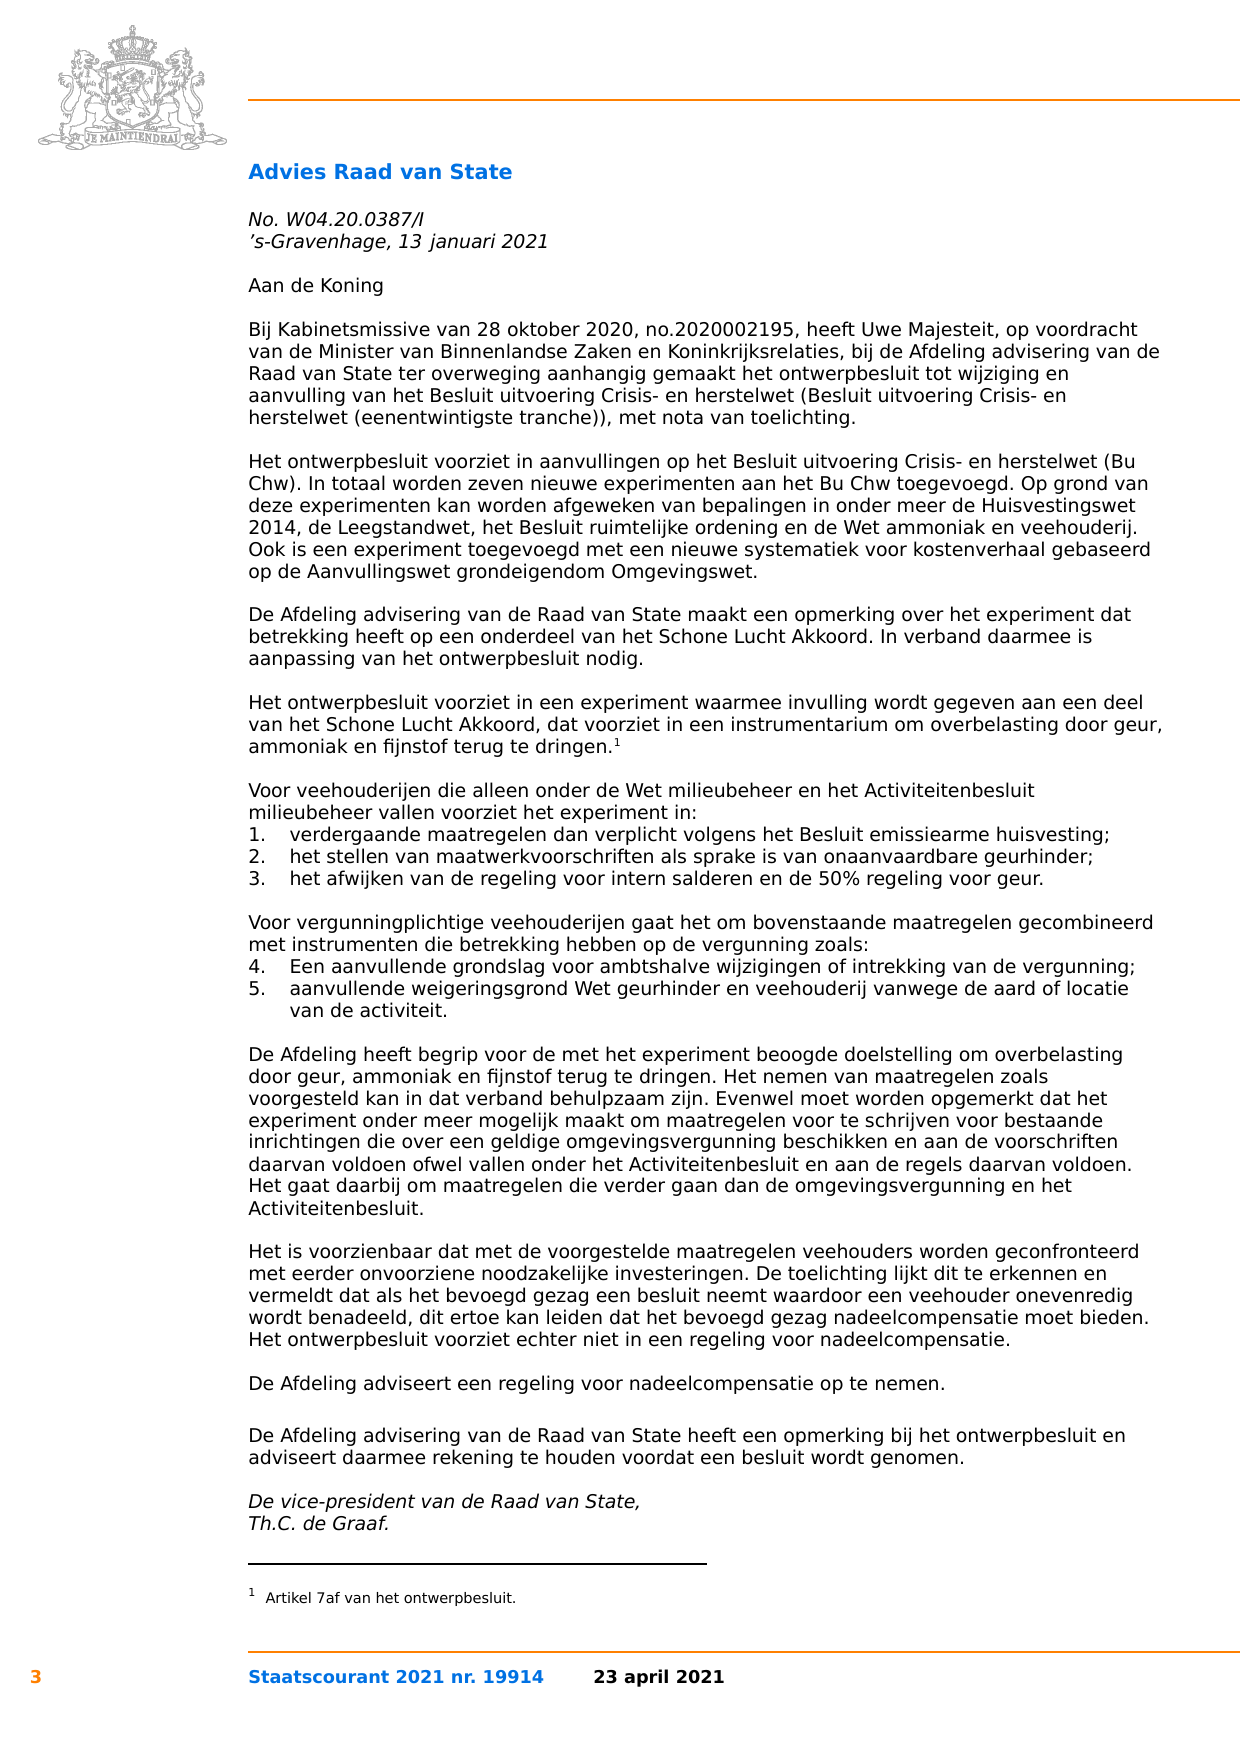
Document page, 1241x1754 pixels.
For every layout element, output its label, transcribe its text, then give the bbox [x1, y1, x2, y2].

subtitle Advies Raad van State [248, 160, 1163, 184]
text Aan de Koning [248, 275, 1163, 297]
text 3. het afwijken van de regeling voor intern salderen en de 50% regeling voor geur. [248, 868, 1163, 890]
text Het is voorzienbaar dat met de voorgestelde maatregelen veehouders worden geconfronteerd met eerder onvoorziene noodzakelijke investeringen. De toelichting lijkt dit te erkennen en vermeldt dat als het bevoegd gezag een besluit neemt waardoor een veehouder onevenredig wordt benadeeld, dit ertoe kan leiden dat het bevoegd gezag nadeelcompensatie moet bieden. Het ontwerpbesluit voorziet echter niet in een regeling voor nadeelcompensatie. [248, 1241, 1163, 1351]
text 1. verdergaande maatregelen dan verplicht volgens het Besluit emissiearme huisvesting; [248, 824, 1163, 846]
text Voor veehouderijen die alleen onder de Wet milieubeheer en het Activiteitenbesluit milieubeheer vallen voorziet het experiment in: [248, 780, 1163, 824]
text De Afdeling advisering van de Raad van State heeft een opmerking bij het ontwerpbesluit en adviseert daarmee rekening te houden voordat een besluit wordt genomen. [248, 1425, 1163, 1469]
text 5. aanvullende weigeringsgrond Wet geurhinder en veehouderij vanwege de aard of locatie van de activiteit. [248, 978, 1163, 1022]
text Het ontwerpbesluit voorziet in aanvullingen op het Besluit uitvoering Crisis- en herstelwet (Bu Chw). In totaal worden zeven nieuwe experimenten aan het Bu Chw toegevoegd. Op grond van deze experimenten kan worden afgeweken van bepalingen in onder meer de Huisvestingswet 2014, de Leegstandwet, het Besluit ruimtelijke ordening en de Wet ammoniak en veehouderij. Ook is een experiment toegevoegd met een nieuwe systematiek voor kostenverhaal gebaseerd op de Aanvullingswet grondeigendom Omgevingswet. [248, 451, 1163, 582]
text ’s-Gravenhage, 13 januari 2021 [248, 231, 1163, 253]
text De Afdeling advisering van de Raad van State maakt een opmerking over het experiment dat betrekking heeft op een onderdeel van het Schone Lucht Akkoord. In verband daarmee is aanpassing van het ontwerpbesluit nodig. [248, 604, 1163, 670]
text Artikel 7af van het ontwerpbesluit. [248, 1586, 1163, 1608]
text 2. het stellen van maatwerkvoorschriften als sprake is van onaanvaardbare geurhinder; [248, 846, 1163, 868]
text No. W04.20.0387/I [248, 209, 1163, 231]
text De vice-president van de Raad van State, Th.C. de Graaf. [248, 1491, 1163, 1535]
text 4. Een aanvullende grondslag voor ambtshalve wijzigingen of intrekking van de vergunning; [248, 956, 1163, 978]
text Het ontwerpbesluit voorziet in een experiment waarmee invulling wordt gegeven aan een deel van het Schone Lucht Akkoord, dat voorziet in een instrumentarium om overbelasting door geur, ammoniak en fijnstof terug te dringen. [248, 692, 1163, 758]
text Voor vergunningplichtige veehouderijen gaat het om bovenstaande maatregelen gecombineerd met instrumenten die betrekking hebben op de vergunning zoals: [248, 912, 1163, 956]
text Bij Kabinetsmissive van 28 oktober 2020, no.2020002195, heeft Uwe Majesteit, op voordracht van de Minister van Binnenlandse Zaken en Koninkrijksrelaties, bij de Afdeling advisering van de Raad van State ter overweging aanhangig gemaakt het ontwerpbesluit tot wijziging en aanvulling van het Besluit uitvoering Crisis- en herstelwet (Besluit uitvoering Crisis- en herstelwet (eenentwintigste tranche)), met nota van toelichting. [248, 319, 1163, 429]
picture [38, 25, 227, 150]
text De Afdeling adviseert een regeling voor nadeelcompensatie op te nemen. [248, 1373, 1163, 1395]
text De Afdeling heeft begrip voor de met het experiment beoogde doelstelling om overbelasting door geur, ammoniak en fijnstof terug te dringen. Het nemen van maatregelen zoals voorgesteld kan in dat verband behulpzaam zijn. Evenwel moet worden opgemerkt dat het experiment onder meer mogelijk maakt om maatregelen voor te schrijven voor bestaande inrichtingen die over een geldige omgevingsvergunning beschikken en aan de voorschriften daarvan voldoen ofwel vallen onder het Activiteitenbesluit en aan de regels daarvan voldoen. Het gaat daarbij om maatregelen die verder gaan dan de omgevingsvergunning en het Activiteitenbesluit. [248, 1043, 1163, 1219]
